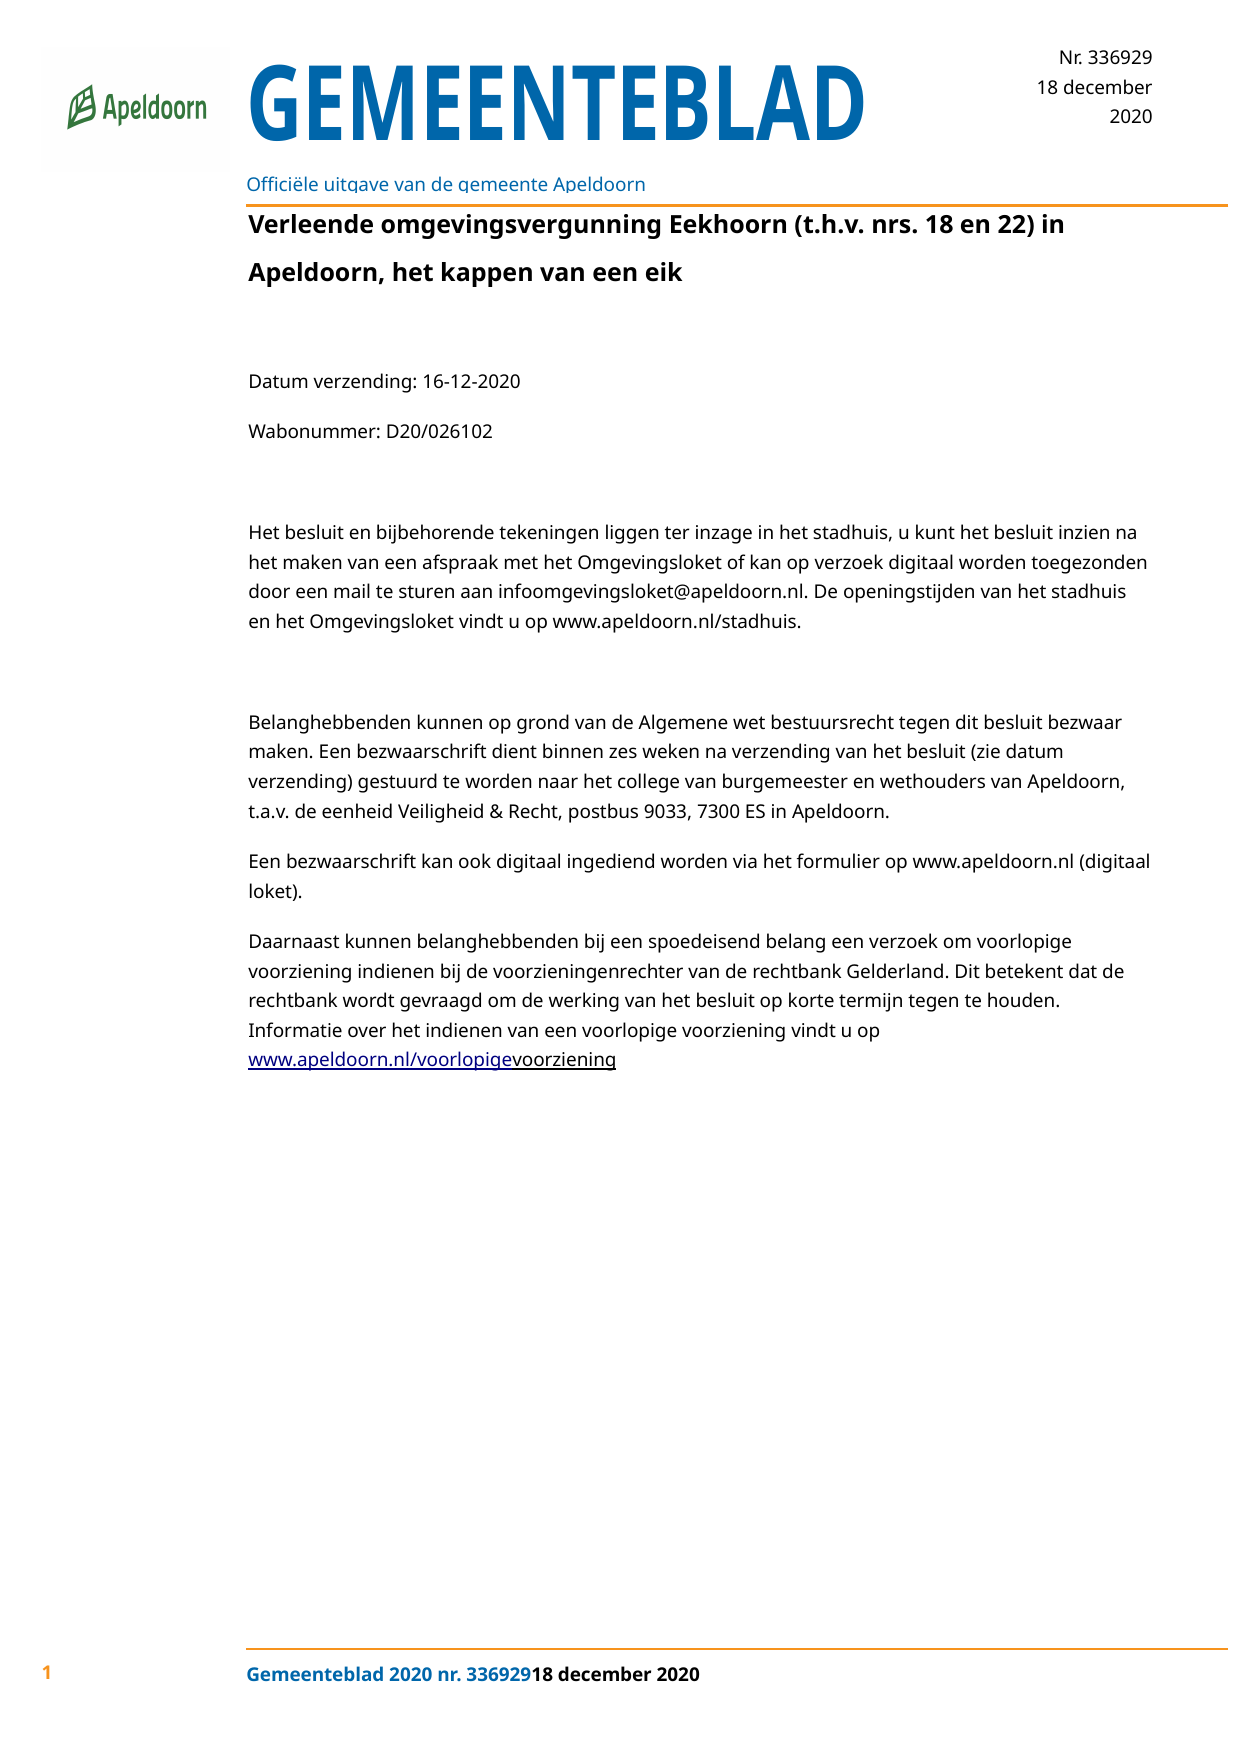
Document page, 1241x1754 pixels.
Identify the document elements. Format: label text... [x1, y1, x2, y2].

text Wabonummer: D20/026102 [248, 419, 1152, 444]
text Verleende omgevingsvergunning Eekhoorn (t.h.v. nrs. 18 en 22) in Apeldoorn, het kappen van een eik [248, 207, 1152, 288]
text Het besluit en bijbehorende tekeningen liggen ter inzage in het stadhuis, u kunt het besluit inzien na het maken van een afspraak met het Omgevingsloket of kan op verzoek digitaal worden toegezonden door een mail te sturen aan infoomgevingsloket@apeldoorn.nl. De openingstijden van het stadhuis en het Omgevingsloket vindt u op www.apeldoorn.nl/stadhuis. [248, 519, 1152, 634]
text Daarnaast kunnen belanghebbenden bij een spoedeisend belang een verzoek om voorlopige voorziening indienen bij de voorzieningenrechter van de rechtbank Gelderland. Dit betekent dat de rechtbank wordt gevraagd om de werking van het besluit op korte termijn tegen te houden. Informatie over het indienen van een voorlopige voorziening vindt u op www.apeldoorn.nl/voorlopigevoorziening [248, 928, 1152, 1072]
text Belanghebbenden kunnen op grond van de Algemene wet bestuursrecht tegen dit besluit bezwaar maken. Een bezwaarschrift dient binnen zes weken na verzending van het besluit (zie datum verzending) gestuurd te worden naar het college van burgemeester en wethouders van Apeldoorn, t.a.v. de eenheid Veiligheid & Recht, postbus 9033, 7300 ES in Apeldoorn. [248, 709, 1152, 824]
text Datum verzending: 16-12-2020 [248, 368, 1152, 394]
text Een bezwaarschrift kan ook digitaal ingediend worden via het formulier op www.apeldoorn.nl (digitaal loket). [248, 848, 1152, 904]
picture [41, 47, 231, 172]
